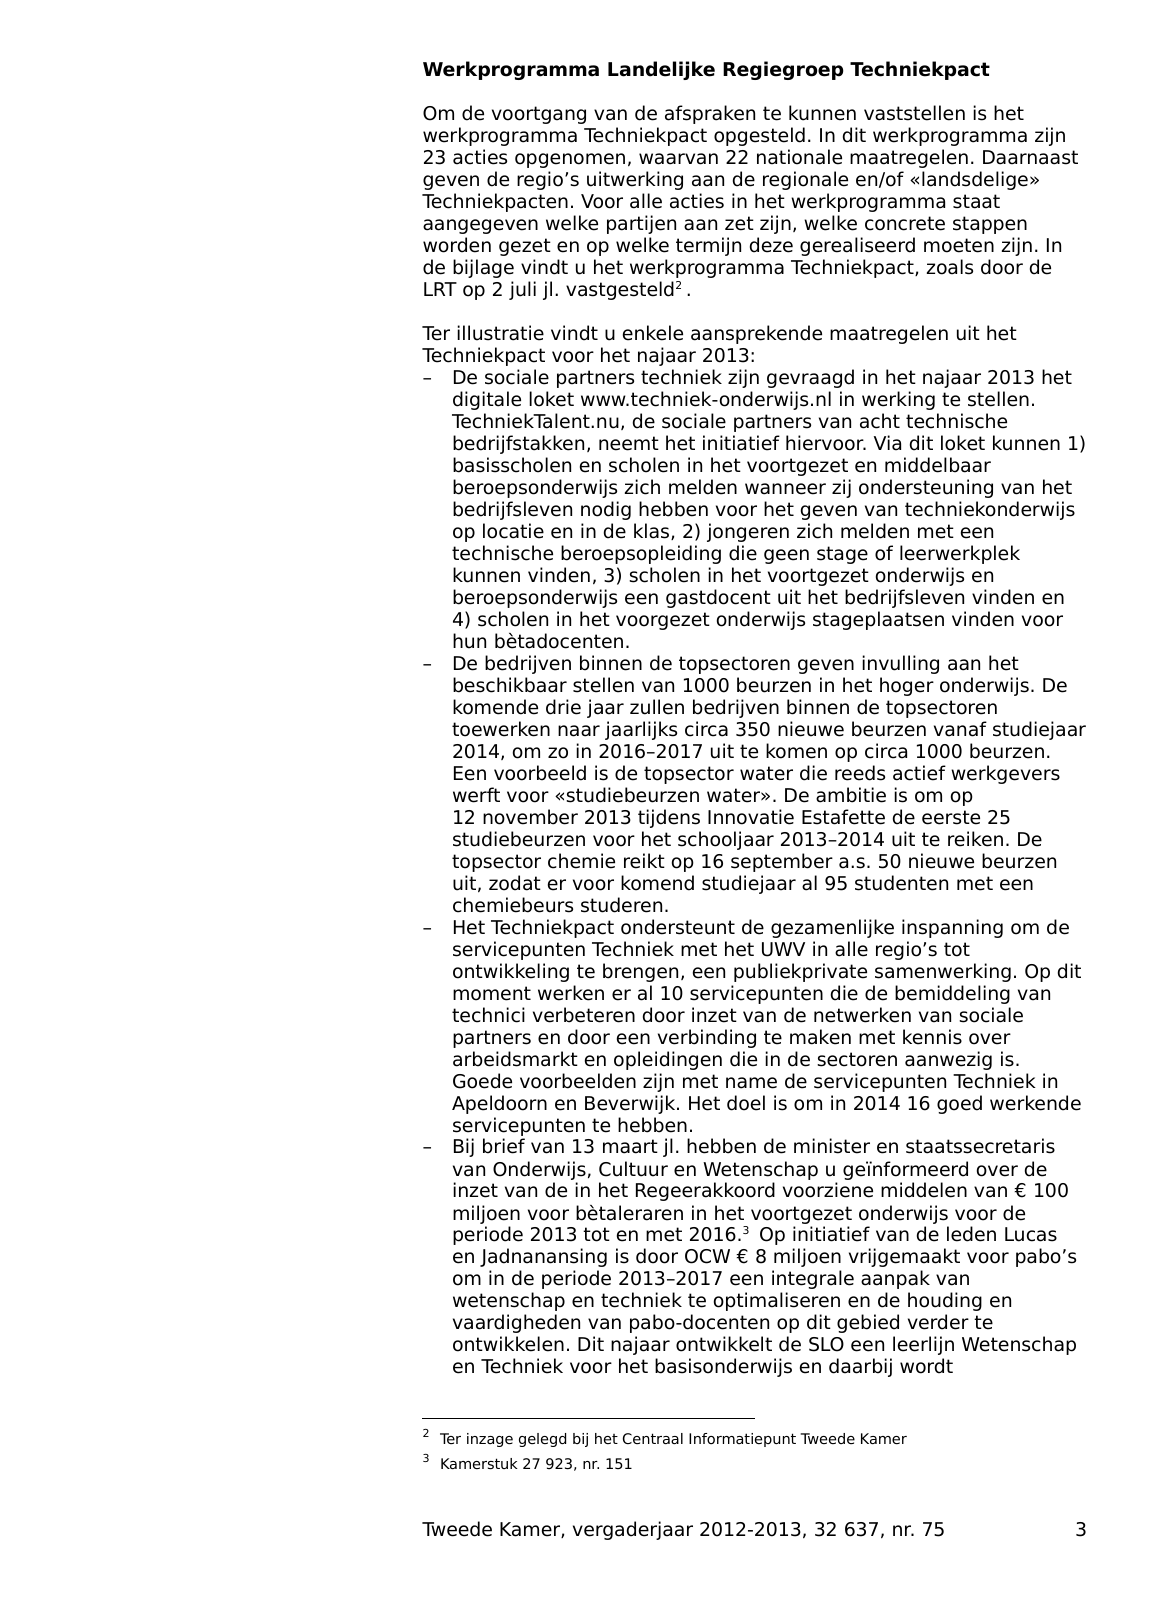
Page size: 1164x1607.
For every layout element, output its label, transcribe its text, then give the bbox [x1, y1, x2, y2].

text Ter illustratie vindt u enkele aansprekende maatregelen uit het Techniekpact voor het najaar 2013: [422, 323, 1087, 367]
text Om de voortgang van de afspraken te kunnen vaststellen is het werkprogramma Techniekpact opgesteld. In dit werkprogramma zijn 23 acties opgenomen, waarvan 22 nationale maatregelen. Daarnaast geven de regio’s uitwerking aan de regionale en/of «landsdelige» Techniekpacten. Voor alle acties in het werkprogramma staat aangegeven welke partijen aan zet zijn, welke concrete stappen worden gezet en op welke termijn deze gerealiseerd moeten zijn. In de bijlage vindt u het werkprogramma Techniekpact, zoals door de LRT op 2 juli jl. vastgesteld. [422, 103, 1087, 301]
subtitle Werkprogramma Landelijke Regiegroep Techniekpact [422, 59, 1087, 81]
text – De bedrijven binnen de topsectoren geven invulling aan het beschikbaar stellen van 1000 beurzen in het hoger onderwijs. De komende drie jaar zullen bedrijven binnen de topsectoren toewerken naar jaarlijks circa 350 nieuwe beurzen vanaf studiejaar 2014, om zo in 2016–2017 uit te komen op circa 1000 beurzen. Een voorbeeld is de topsector water die reeds actief werkgevers werft voor «studiebeurzen water». De ambitie is om op 12 november 2013 tijdens Innovatie Estafette de eerste 25 studiebeurzen voor het schooljaar 2013–2014 uit te reiken. De topsector chemie reikt op 16 september a.s. 50 nieuwe beurzen uit, zodat er voor komend studiejaar al 95 studenten met een chemiebeurs studeren. [422, 653, 1087, 917]
text Kamerstuk 27 923, nr. 151 [422, 1452, 1087, 1474]
text Ter inzage gelegd bij het Centraal Informatiepunt Tweede Kamer [422, 1427, 1087, 1449]
text – Het Techniekpact ondersteunt de gezamenlijke inspanning om de servicepunten Techniek met het UWV in alle regio’s tot ontwikkeling te brengen, een publiekprivate samenwerking. Op dit moment werken er al 10 servicepunten die de bemiddeling van technici verbeteren door inzet van de netwerken van sociale partners en door een verbinding te maken met kennis over arbeidsmarkt en opleidingen die in de sectoren aanwezig is. Goede voorbeelden zijn met name de servicepunten Techniek in Apeldoorn en Beverwijk. Het doel is om in 2014 16 goed werkende servicepunten te hebben. [422, 917, 1087, 1136]
text – Bij brief van 13 maart jl. hebben de minister en staatssecretaris van Onderwijs, Cultuur en Wetenschap u geïnformeerd over de inzet van de in het Regeerakkoord voorziene middelen van € 100 miljoen voor bètaleraren in het voortgezet onderwijs voor de periode 2013 tot en met 2016. Op initiatief van de leden Lucas en Jadnanansing is door OCW € 8 miljoen vrijgemaakt voor pabo’s om in de periode 2013–2017 een integrale aanpak van wetenschap en techniek te optimaliseren en de houding en vaardigheden van pabo-docenten op dit gebied verder te ontwikkelen. Dit najaar ontwikkelt de SLO een leerlijn Wetenschap en Techniek voor het basisonderwijs en daarbij wordt [422, 1136, 1087, 1378]
text – De sociale partners techniek zijn gevraagd in het najaar 2013 het digitale loket www.techniek-onderwijs.nl in werking te stellen. TechniekTalent.nu, de sociale partners van acht technische bedrijfstakken, neemt het initiatief hiervoor. Via dit loket kunnen 1) basisscholen en scholen in het voortgezet en middelbaar beroepsonderwijs zich melden wanneer zij ondersteuning van het bedrijfsleven nodig hebben voor het geven van techniekonderwijs op locatie en in de klas, 2) jongeren zich melden met een technische beroepsopleiding die geen stage of leerwerkplek kunnen vinden, 3) scholen in het voortgezet onderwijs en beroepsonderwijs een gastdocent uit het bedrijfsleven vinden en 4) scholen in het voorgezet onderwijs stageplaatsen vinden voor hun bètadocenten. [422, 367, 1087, 653]
